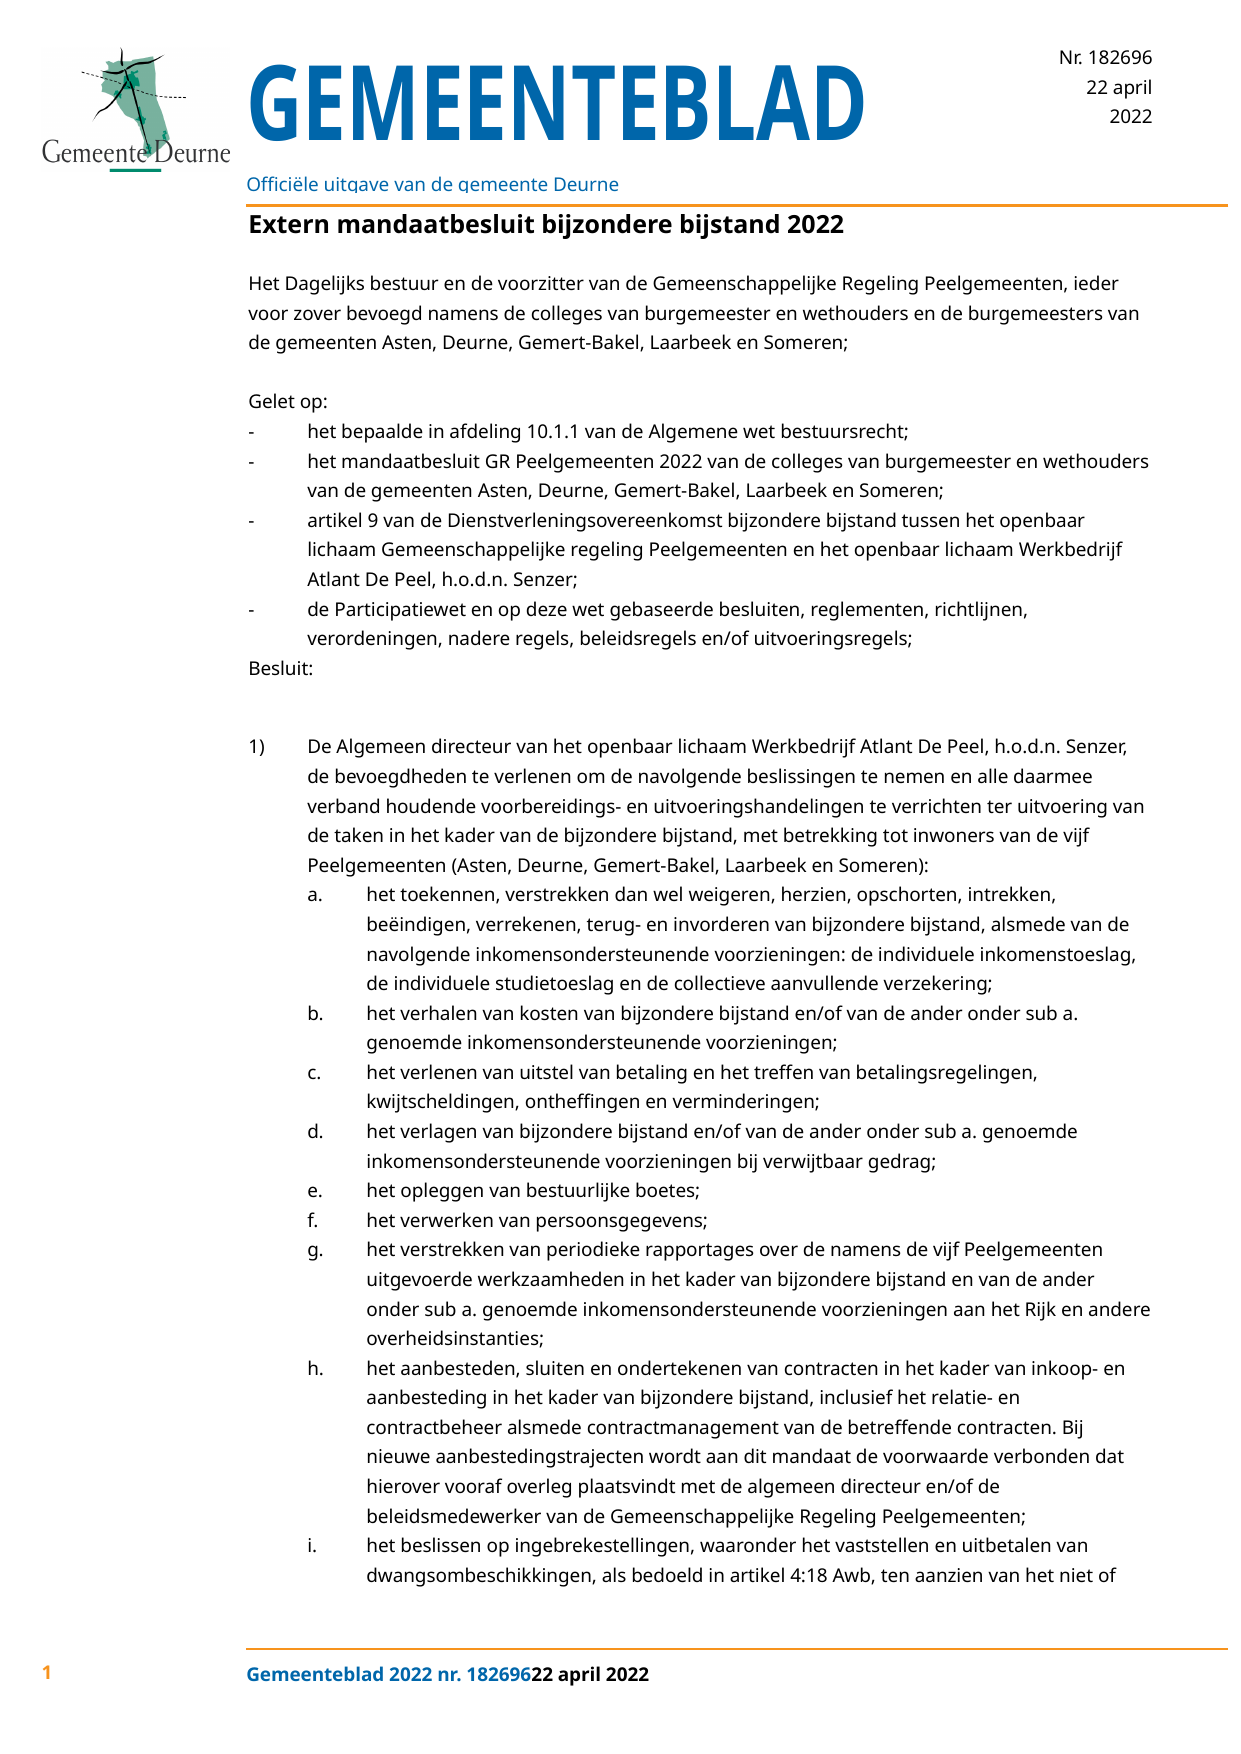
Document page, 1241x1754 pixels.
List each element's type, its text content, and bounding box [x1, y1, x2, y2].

list het mandaatbesluit GR Peelgemeenten 2022 van de colleges van burgemeester en wethouders van de gemeenten Asten, Deurne, Gemert-Bakel, Laarbeek en Someren; [248, 448, 1152, 503]
list het verlagen van bijzondere bijstand en/of van de ander onder sub a. genoemde inkomensondersteunende voorzieningen bij verwijtbaar gedrag; [307, 1118, 1152, 1174]
list het verhalen van kosten van bijzondere bijstand en/of van de ander onder sub a. genoemde inkomensondersteunende voorzieningen; [307, 1000, 1152, 1055]
list het verlenen van uitstel van betaling en het treffen van betalingsregelingen, kwijtscheldingen, ontheffingen en verminderingen; [307, 1059, 1152, 1114]
list het verwerken van persoonsgegevens; [307, 1207, 1152, 1233]
list het beslissen op ingebrekestellingen, waaronder het vaststellen en uitbetalen van dwangsombeschikkingen, als bedoeld in artikel 4:18 Awb, ten aanzien van het niet of [307, 1532, 1152, 1588]
list de Participatiewet en op deze wet gebaseerde besluiten, reglementen, richtlijnen, verordeningen, nadere regels, beleidsregels en/of uitvoeringsregels; [248, 596, 1152, 651]
text Het Dagelijks bestuur en de voorzitter van de Gemeenschappelijke Regeling Peelgemeenten, ieder voor zover bevoegd namens de colleges van burgemeester en wethouders en de burgemeesters van de gemeenten Asten, Deurne, Gemert-Bakel, Laarbeek en Someren; [248, 270, 1152, 355]
text Extern mandaatbesluit bijzondere bijstand 2022 [248, 207, 1152, 241]
picture [41, 47, 231, 172]
text Besluit: [248, 655, 1152, 681]
text Gelet op: [248, 389, 1152, 414]
list het verstrekken van periodieke rapportages over de namens de vijf Peelgemeenten uitgevoerde werkzaamheden in het kader van bijzondere bijstand en van de ander onder sub a. genoemde inkomensondersteunende voorzieningen aan het Rijk en andere overheidsinstanties; [307, 1237, 1152, 1351]
list het toekennen, verstrekken dan wel weigeren, herzien, opschorten, intrekken, beëindigen, verrekenen, terug- en invorderen van bijzondere bijstand, alsmede van de navolgende inkomensondersteunende voorzieningen: de individuele inkomenstoeslag, de individuele studietoeslag en de collectieve aanvullende verzekering; [307, 882, 1152, 996]
list het bepaalde in afdeling 10.1.1 van de Algemene wet bestuursrecht; [248, 418, 1152, 444]
list het opleggen van bestuurlijke boetes; [307, 1177, 1152, 1203]
list het aanbesteden, sluiten en ondertekenen van contracten in het kader van inkoop- en aanbesteding in het kader van bijzondere bijstand, inclusief het relatie- en contractbeheer alsmede contractmanagement van de betreffende contracten. Bij nieuwe aanbestedingstrajecten wordt aan dit mandaat de voorwaarde verbonden dat hierover vooraf overleg plaatsvindt met de algemeen directeur en/of de beleidsmedewerker van de Gemeenschappelijke Regeling Peelgemeenten; [307, 1355, 1152, 1529]
list artikel 9 van de Dienstverleningsovereenkomst bijzondere bijstand tussen het openbaar lichaam Gemeenschappelijke regeling Peelgemeenten en het openbaar lichaam Werkbedrijf Atlant De Peel, h.o.d.n. Senzer; [248, 507, 1152, 592]
list De Algemeen directeur van het openbaar lichaam Werkbedrijf Atlant De Peel, h.o.d.n. Senzer, de bevoegdheden te verlenen om de navolgende beslissingen te nemen en alle daarmee verband houdende voorbereidings- en uitvoeringshandelingen te verrichten ter uitvoering van de taken in het kader van de bijzondere bijstand, met betrekking tot inwoners van de vijf Peelgemeenten (Asten, Deurne, Gemert-Bakel, Laarbeek en Someren): [248, 734, 1152, 878]
